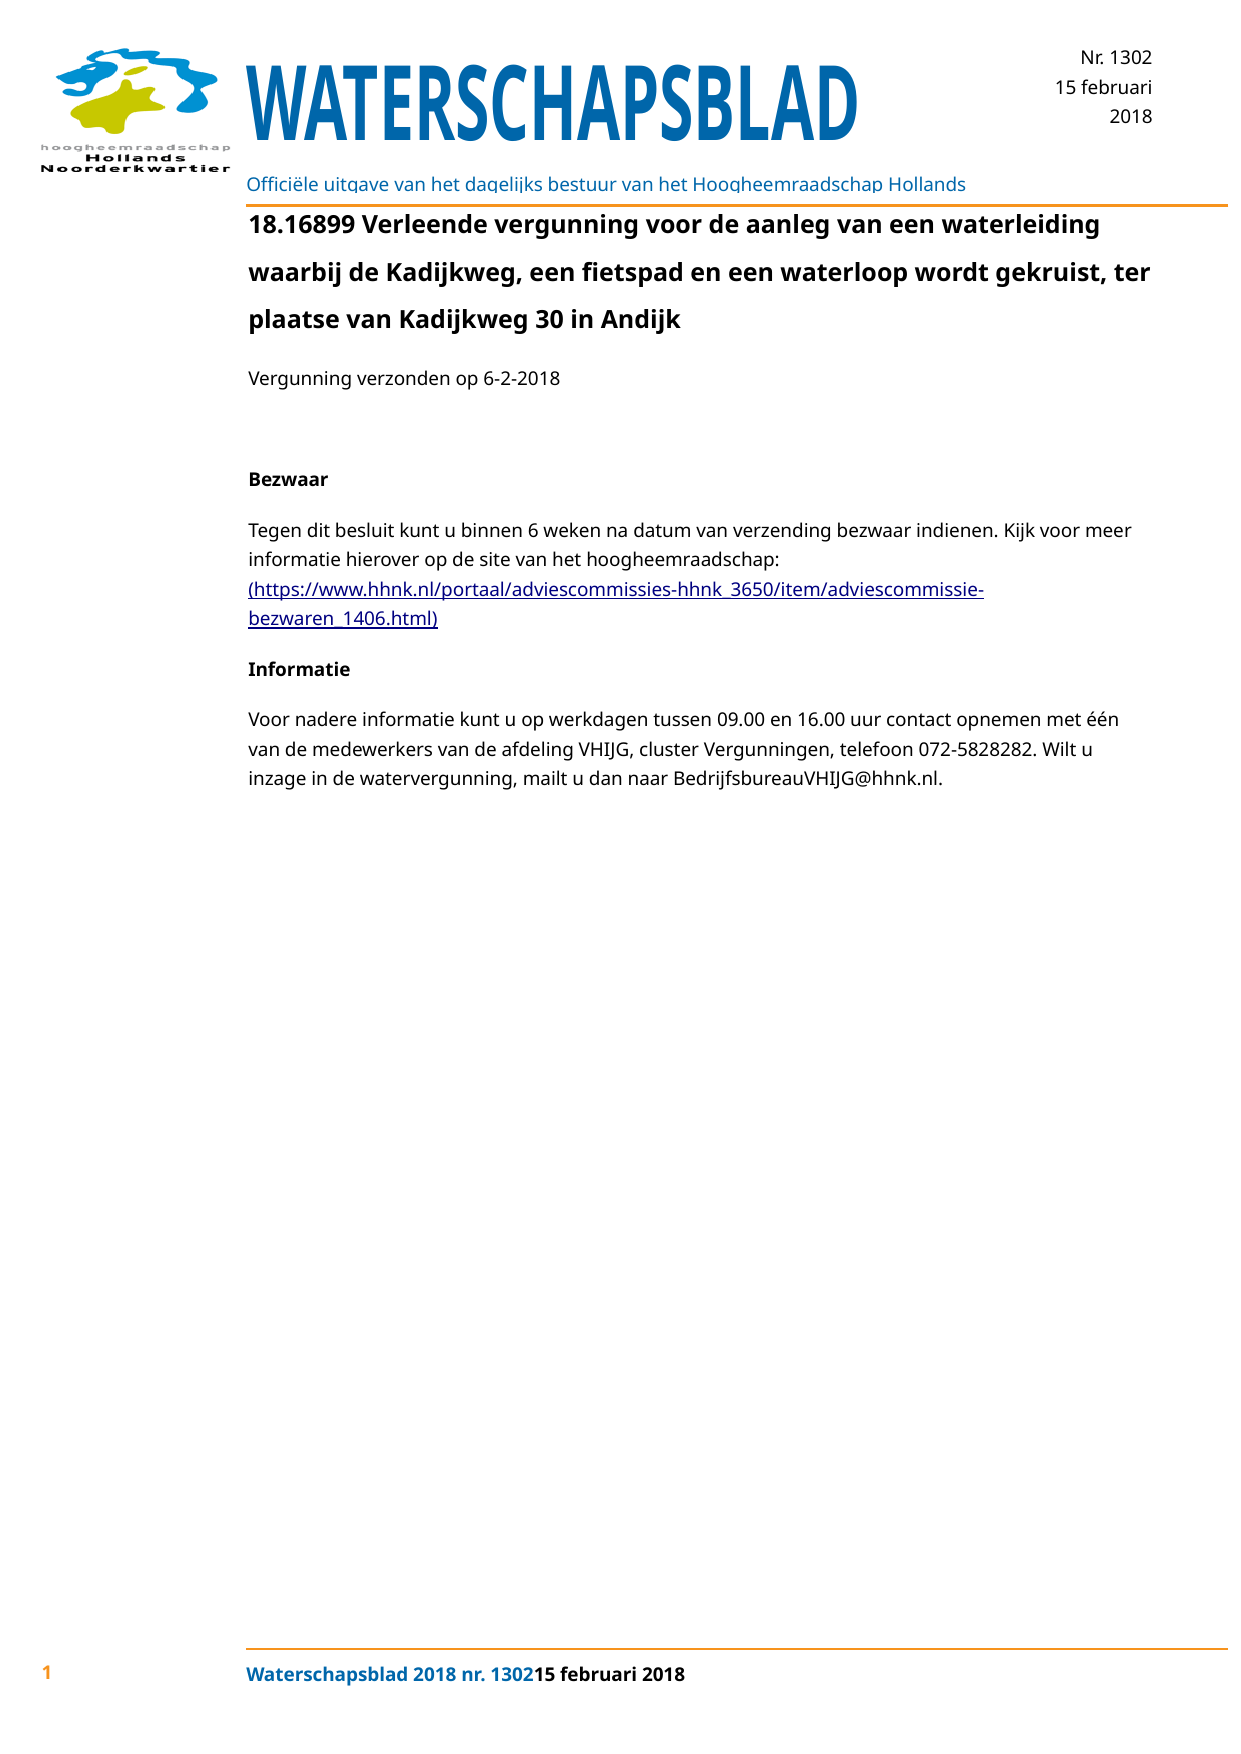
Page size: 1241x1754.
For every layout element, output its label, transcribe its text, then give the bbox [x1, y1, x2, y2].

text 18.16899 Verleende vergunning voor de aanleg van een waterleiding waarbij de Kadijkweg, een fietspad en een waterloop wordt gekruist, ter plaatse van Kadijkweg 30 in Andijk [248, 207, 1152, 336]
text Bezwaar [248, 466, 1152, 492]
text Vergunning verzonden op 6-2-2018 [248, 366, 1152, 391]
text Voor nadere informatie kunt u op werkdagen tussen 09.00 en 16.00 uur contact opnemen met één van de medewerkers van de afdeling VHIJG, cluster Vergunningen, telefoon 072-5828282. Wilt u inzage in de watervergunning, mailt u dan naar BedrijfsbureauVHIJG@hhnk.nl. [248, 706, 1152, 791]
picture [41, 47, 231, 172]
text Tegen dit besluit kunt u binnen 6 weken na datum van verzending bezwaar indienen. Kijk voor meer informatie hierover op de site van het hoogheemraadschap: (https://www.hhnk.nl/portaal/adviescommissies-hhnk_3650/item/adviescommissie-bezwaren_1406.html) [248, 517, 1152, 631]
text Informatie [248, 656, 1152, 682]
